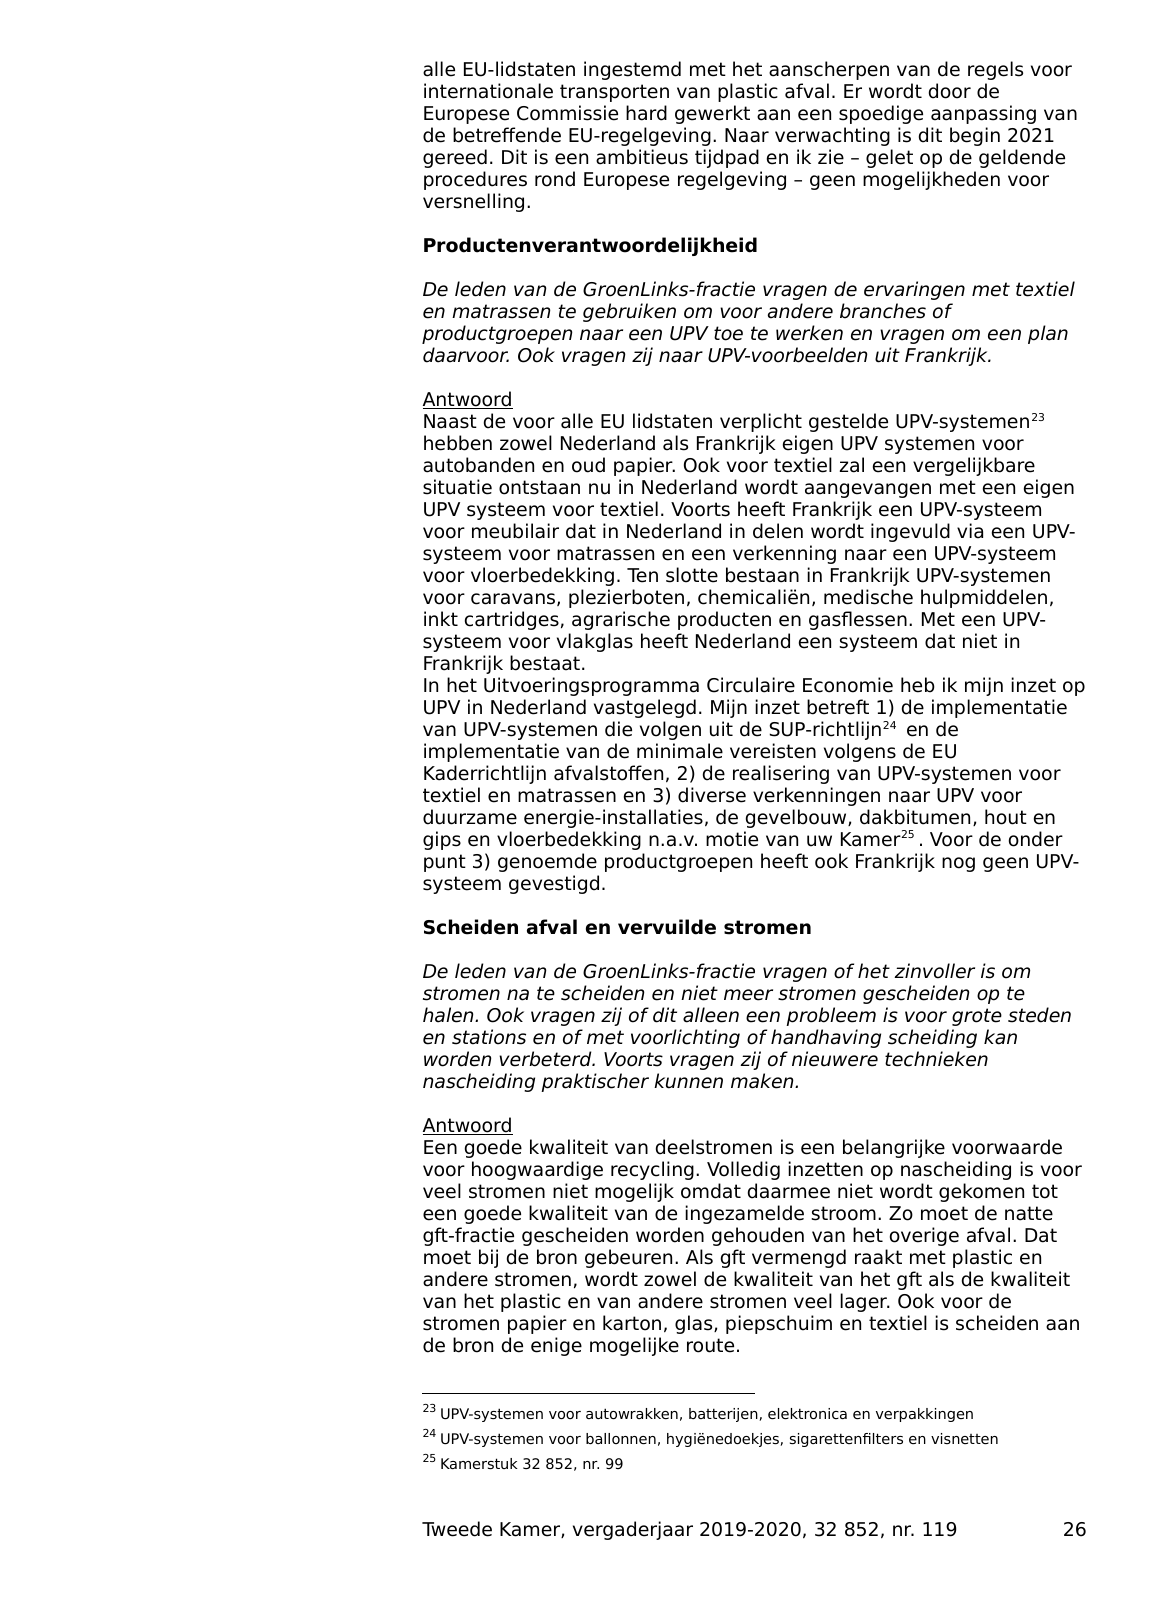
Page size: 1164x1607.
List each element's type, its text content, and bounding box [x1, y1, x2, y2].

text De leden van de GroenLinks-fractie vragen de ervaringen met textiel en matrassen te gebruiken om voor andere branches of productgroepen naar een UPV toe te werken en vragen om een plan daarvoor. Ook vragen zij naar UPV-voorbeelden uit Frankrijk. [422, 279, 1087, 367]
text alle EU-lidstaten ingestemd met het aanscherpen van de regels voor internationale transporten van plastic afval. Er wordt door de Europese Commissie hard gewerkt aan een spoedige aanpassing van de betreffende EU-regelgeving. Naar verwachting is dit begin 2021 gereed. Dit is een ambitieus tijdpad en ik zie – gelet op de geldende procedures rond Europese regelgeving – geen mogelijkheden voor versnelling. [422, 59, 1087, 213]
subtitle Productenverantwoordelijkheid [422, 235, 1087, 257]
subtitle Scheiden afval en vervuilde stromen [422, 917, 1087, 939]
text Antwoord [422, 389, 1087, 411]
text De leden van de GroenLinks-fractie vragen of het zinvoller is om stromen na te scheiden en niet meer stromen gescheiden op te halen. Ook vragen zij of dit alleen een probleem is voor grote steden en stations en of met voorlichting of handhaving scheiding kan worden verbeterd. Voorts vragen zij of nieuwere technieken nascheiding praktischer kunnen maken. [422, 961, 1087, 1093]
text Een goede kwaliteit van deelstromen is een belangrijke voorwaarde voor hoogwaardige recycling. Volledig inzetten op nascheiding is voor veel stromen niet mogelijk omdat daarmee niet wordt gekomen tot een goede kwaliteit van de ingezamelde stroom. Zo moet de natte gft-fractie gescheiden worden gehouden van het overige afval. Dat moet bij de bron gebeuren. Als gft vermengd raakt met plastic en andere stromen, wordt zowel de kwaliteit van het gft als de kwaliteit van het plastic en van andere stromen veel lager. Ook voor de stromen papier en karton, glas, piepschuim en textiel is scheiden aan de bron de enige mogelijke route. [422, 1137, 1087, 1357]
text Antwoord [422, 1115, 1087, 1137]
text Kamerstuk 32 852, nr. 99 [422, 1452, 1087, 1474]
text UPV-systemen voor autowrakken, batterijen, elektronica en verpakkingen [422, 1402, 1087, 1424]
text Naast de voor alle EU lidstaten verplicht gestelde UPV-systemen hebben zowel Nederland als Frankrijk eigen UPV systemen voor autobanden en oud papier. Ook voor textiel zal een vergelijkbare situatie ontstaan nu in Nederland wordt aangevangen met een eigen UPV systeem voor textiel. Voorts heeft Frankrijk een UPV-systeem voor meubilair dat in Nederland in delen wordt ingevuld via een UPV-systeem voor matrassen en een verkenning naar een UPV-systeem voor vloerbedekking. Ten slotte bestaan in Frankrijk UPV-systemen voor caravans, plezierboten, chemicaliën, medische hulpmiddelen, inkt cartridges, agrarische producten en gasflessen. Met een UPV-systeem voor vlakglas heeft Nederland een systeem dat niet in Frankrijk bestaat. [422, 411, 1087, 675]
text In het Uitvoeringsprogramma Circulaire Economie heb ik mijn inzet op UPV in Nederland vastgelegd. Mijn inzet betreft 1) de implementatie van UPV-systemen die volgen uit de SUP-richtlijn en de implementatie van de minimale vereisten volgens de EU Kaderrichtlijn afvalstoffen, 2) de realisering van UPV-systemen voor textiel en matrassen en 3) diverse verkenningen naar UPV voor duurzame energie-installaties, de gevelbouw, dakbitumen, hout en gips en vloerbedekking n.a.v. motie van uw Kamer. Voor de onder punt 3) genoemde productgroepen heeft ook Frankrijk nog geen UPV-systeem gevestigd. [422, 675, 1087, 895]
text UPV-systemen voor ballonnen, hygiënedoekjes, sigarettenfilters en visnetten [422, 1427, 1087, 1449]
